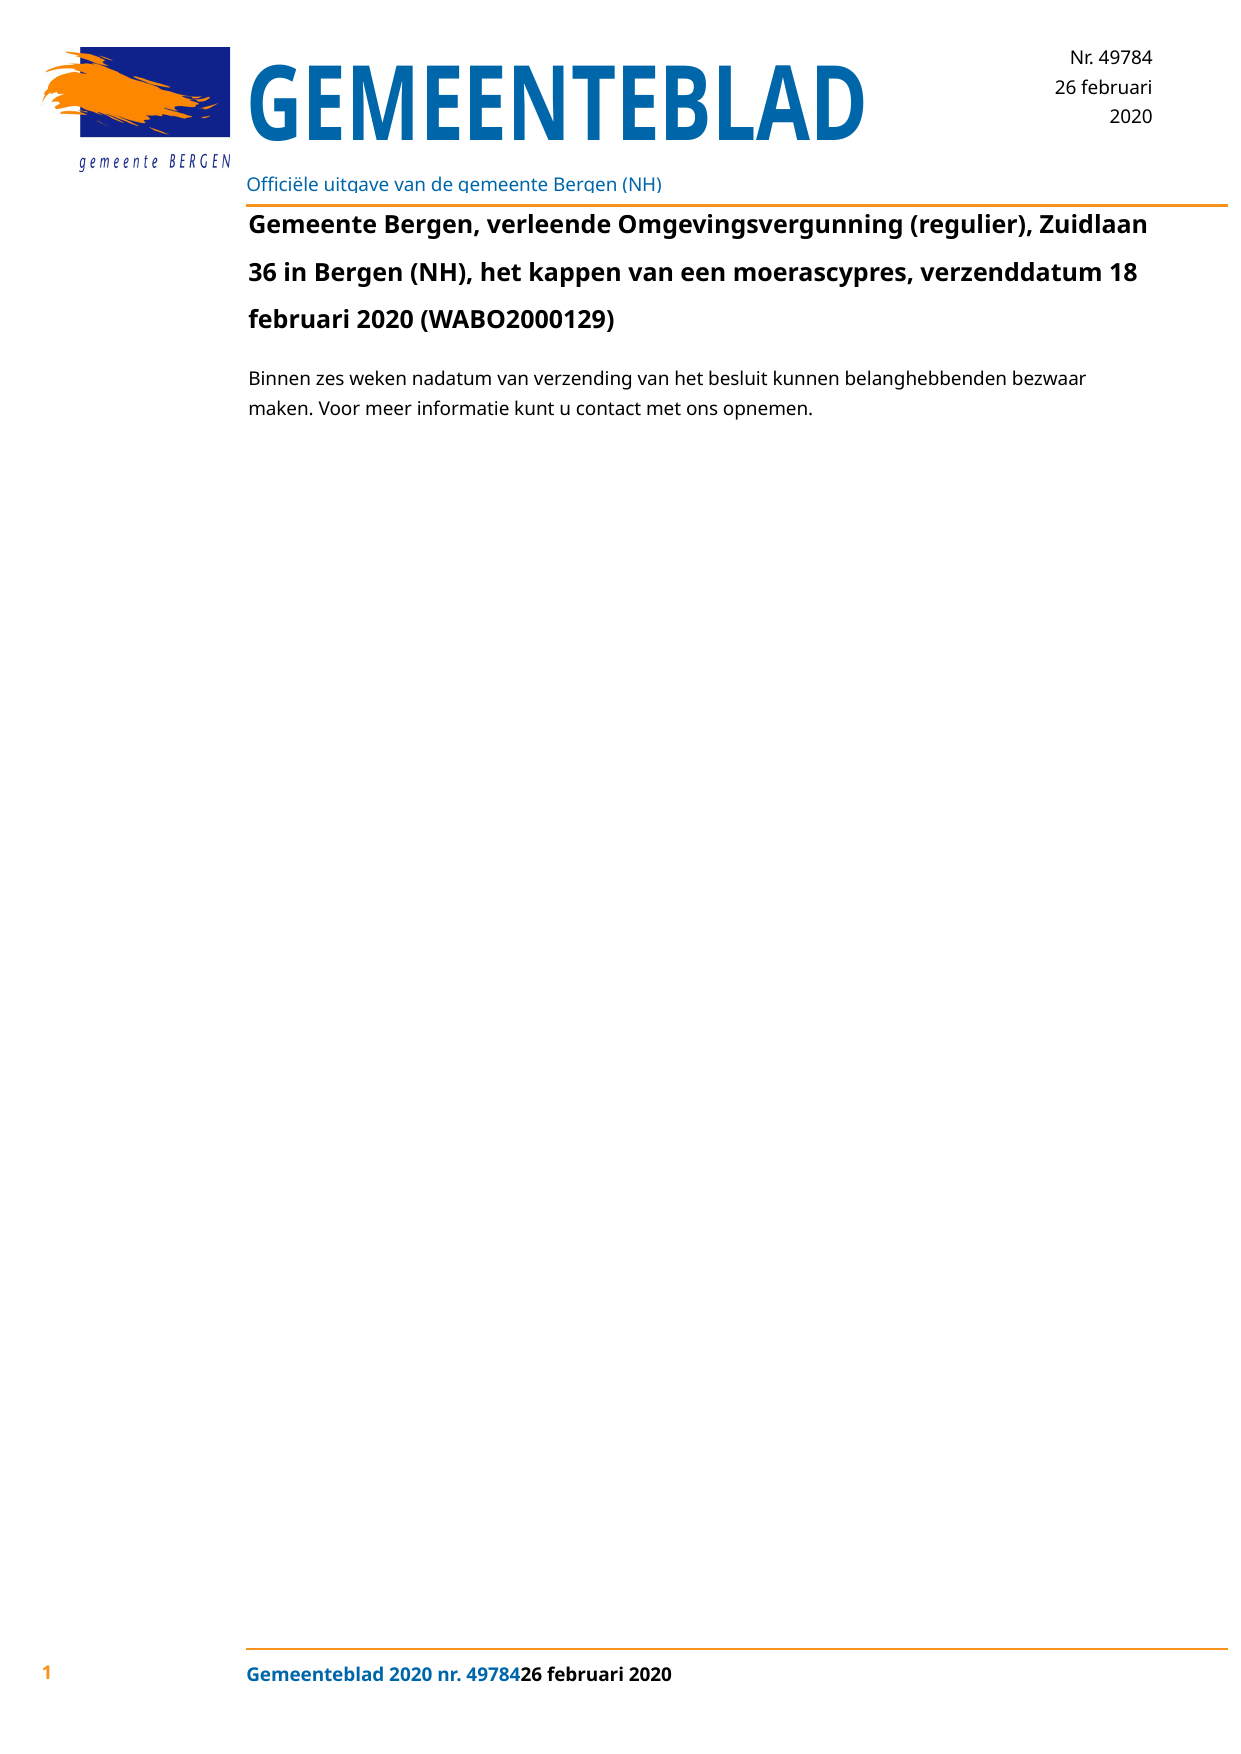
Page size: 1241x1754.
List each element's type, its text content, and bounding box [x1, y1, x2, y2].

text Binnen zes weken nadatum van verzending van het besluit kunnen belanghebbenden bezwaar maken. Voor meer informatie kunt u contact met ons opnemen. [248, 366, 1152, 421]
picture [41, 47, 231, 172]
text Gemeente Bergen, verleende Omgevingsvergunning (regulier), Zuidlaan 36 in Bergen (NH), het kappen van een moerascypres, verzenddatum 18 februari 2020 (WABO2000129) [248, 207, 1152, 336]
